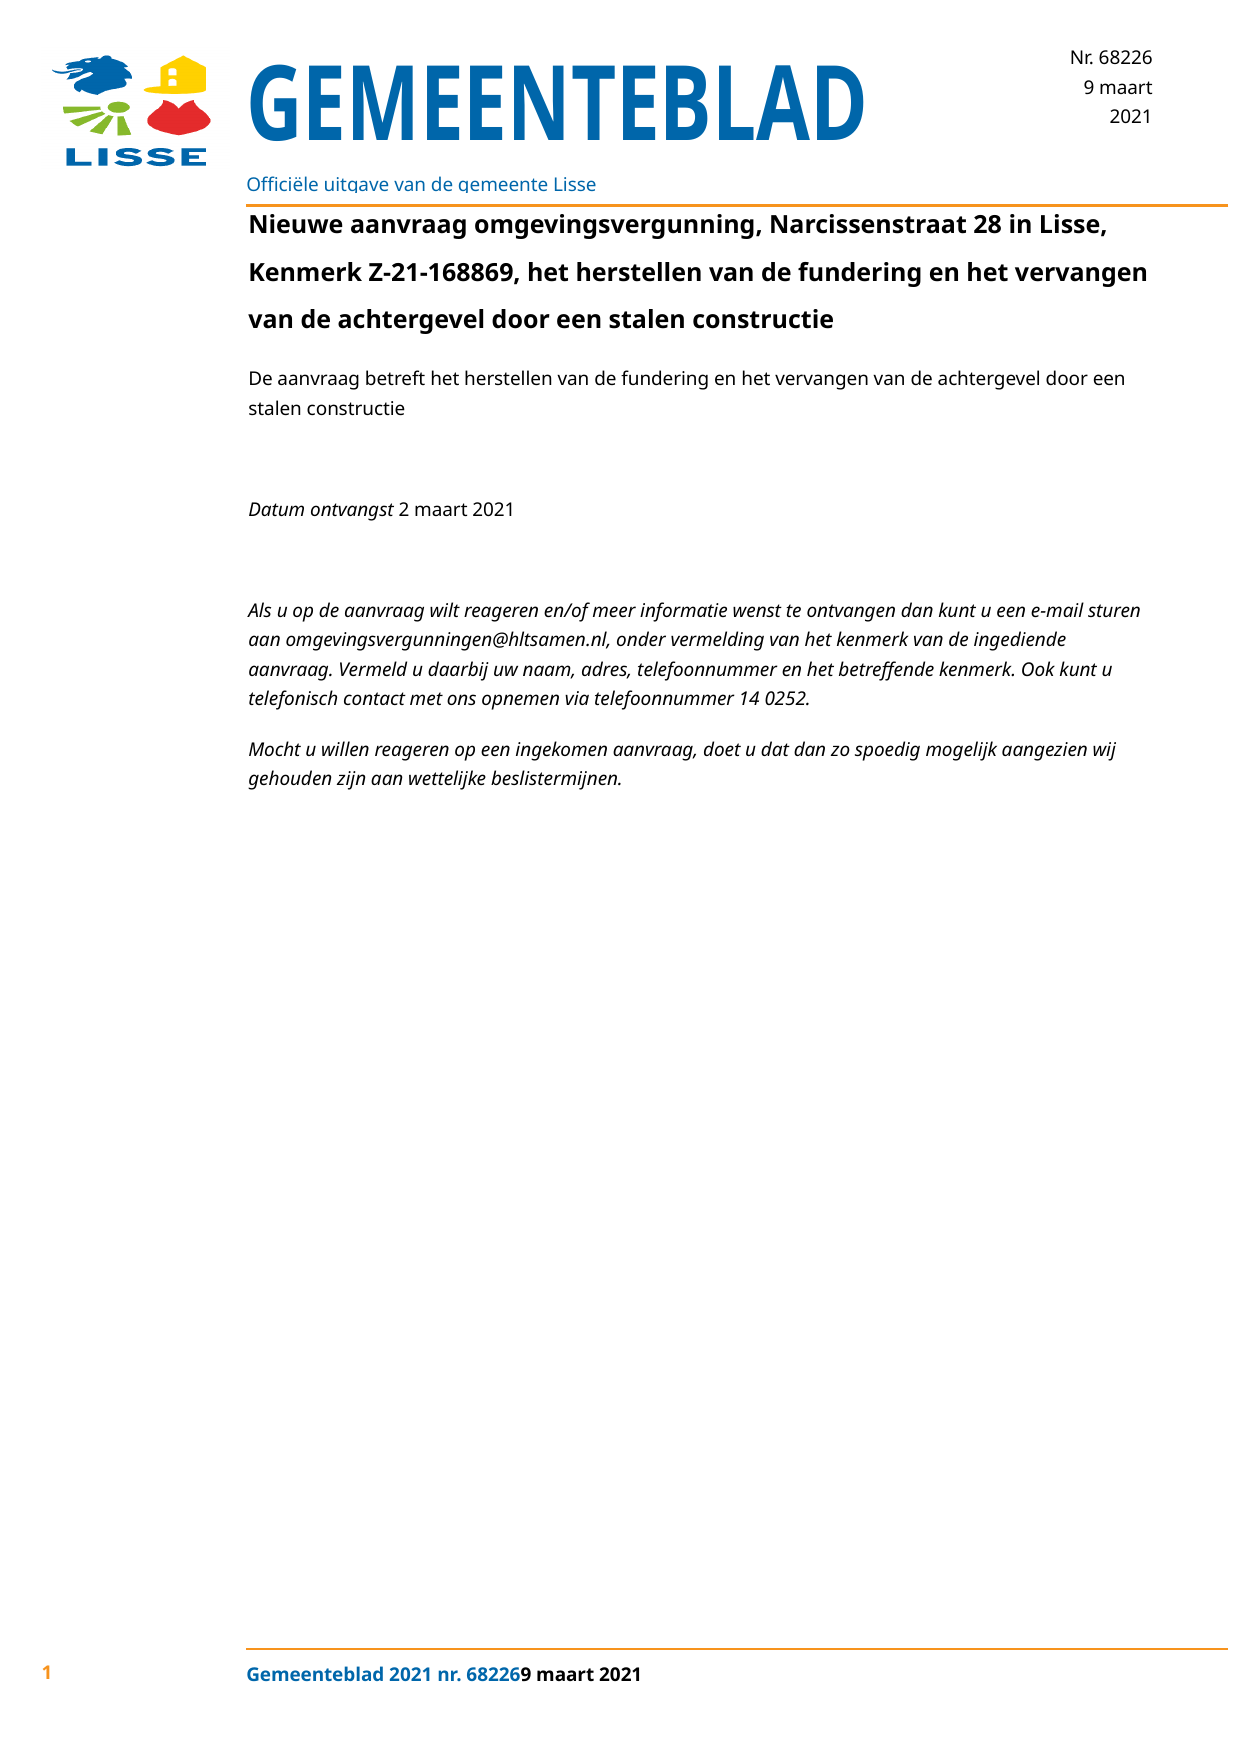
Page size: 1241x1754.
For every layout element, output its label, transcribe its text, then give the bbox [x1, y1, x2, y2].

text Mocht u willen reageren op een ingekomen aanvraag, doet u dat dan zo spoedig mogelijk aangezien wij gehouden zijn aan wettelijke beslistermijnen. [248, 736, 1152, 791]
text Als u op de aanvraag wilt reageren en/of meer informatie wenst te ontvangen dan kunt u een e-mail sturen aan omgevingsvergunningen@hltsamen.nl, onder vermelding van het kenmerk van de ingediende aanvraag. Vermeld u daarbij uw naam, adres, telefoonnummer en het betreffende kenmerk. Ook kunt u telefonisch contact met ons opnemen via telefoonnummer 14 0252. [248, 597, 1152, 711]
picture [41, 47, 231, 172]
text De aanvraag betreft het herstellen van de fundering en het vervangen van de achtergevel door een stalen constructie [248, 366, 1152, 421]
text Nieuwe aanvraag omgevingsvergunning, Narcissenstraat 28 in Lisse, Kenmerk Z-21-168869, het herstellen van de fundering en het vervangen van de achtergevel door een stalen constructie [248, 207, 1152, 336]
text Datum ontvangst 2 maart 2021 [248, 496, 1152, 522]
